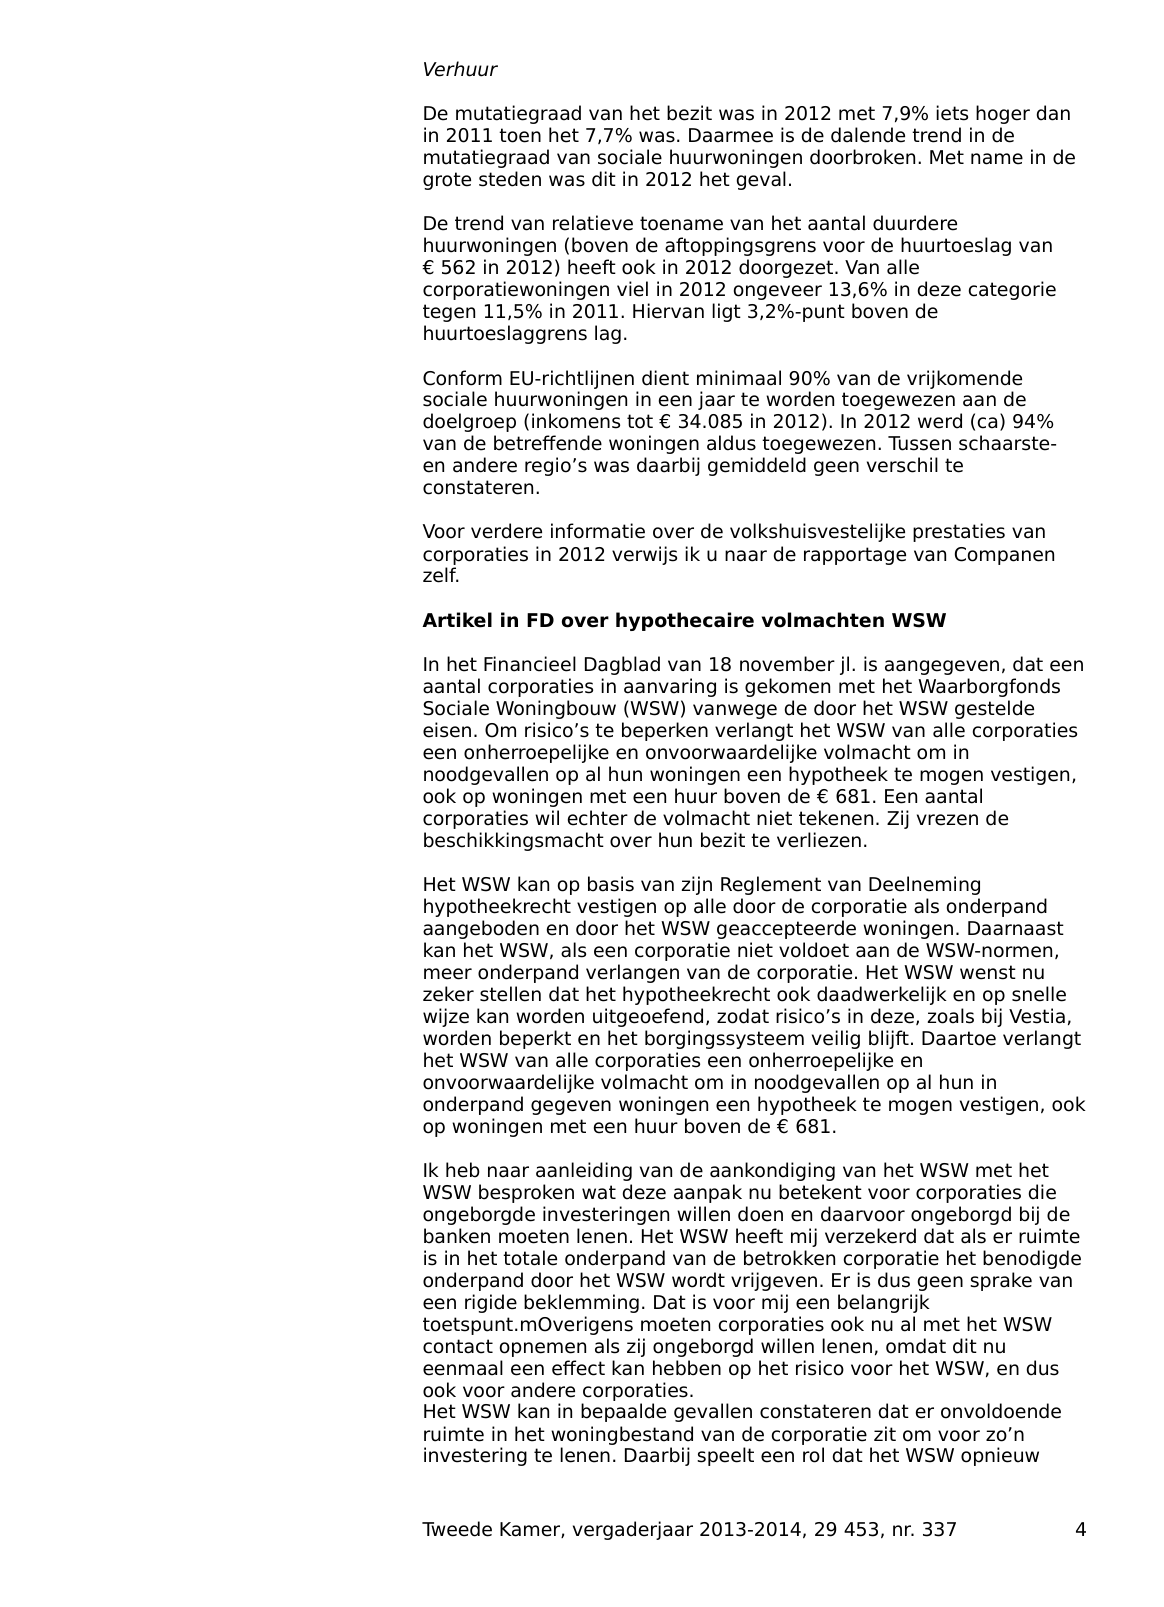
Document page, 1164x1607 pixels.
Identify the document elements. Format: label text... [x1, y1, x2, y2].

text Het WSW kan op basis van zijn Reglement van Deelneming hypotheekrecht vestigen op alle door de corporatie als onderpand aangeboden en door het WSW geaccepteerde woningen. Daarnaast kan het WSW, als een corporatie niet voldoet aan de WSW-normen, meer onderpand verlangen van de corporatie. Het WSW wenst nu zeker stellen dat het hypotheekrecht ook daadwerkelijk en op snelle wijze kan worden uitgeoefend, zodat risico’s in deze, zoals bij Vestia, worden beperkt en het borgingssysteem veilig blijft. Daartoe verlangt het WSW van alle corporaties een onherroepelijke en onvoorwaardelijke volmacht om in noodgevallen op al hun in onderpand gegeven woningen een hypotheek te mogen vestigen, ook op woningen met een huur boven de € 681. [422, 874, 1087, 1137]
subtitle Artikel in FD over hypothecaire volmachten WSW [422, 609, 1087, 632]
subtitle Verhuur [422, 59, 1087, 81]
text Het WSW kan in bepaalde gevallen constateren dat er onvoldoende ruimte in het woningbestand van de corporatie zit om voor zo’n investering te lenen. Daarbij speelt een rol dat het WSW opnieuw [422, 1401, 1087, 1467]
text De trend van relatieve toename van het aantal duurdere huurwoningen (boven de aftoppingsgrens voor de huurtoeslag van € 562 in 2012) heeft ook in 2012 doorgezet. Van alle corporatiewoningen viel in 2012 ongeveer 13,6% in deze categorie tegen 11,5% in 2011. Hiervan ligt 3,2%-punt boven de huurtoeslaggrens lag. [422, 213, 1087, 345]
text Conform EU-richtlijnen dient minimaal 90% van de vrijkomende sociale huurwoningen in een jaar te worden toegewezen aan de doelgroep (inkomens tot € 34.085 in 2012). In 2012 werd (ca) 94% van de betreffende woningen aldus toegewezen. Tussen schaarste- en andere regio’s was daarbij gemiddeld geen verschil te constateren. [422, 367, 1087, 499]
text In het Financieel Dagblad van 18 november jl. is aangegeven, dat een aantal corporaties in aanvaring is gekomen met het Waarborgfonds Sociale Woningbouw (WSW) vanwege de door het WSW gestelde eisen. Om risico’s te beperken verlangt het WSW van alle corporaties een onherroepelijke en onvoorwaardelijke volmacht om in noodgevallen op al hun woningen een hypotheek te mogen vestigen, ook op woningen met een huur boven de € 681. Een aantal corporaties wil echter de volmacht niet tekenen. Zij vrezen de beschikkingsmacht over hun bezit te verliezen. [422, 654, 1087, 852]
text Voor verdere informatie over de volkshuisvestelijke prestaties van corporaties in 2012 verwijs ik u naar de rapportage van Companen zelf. [422, 521, 1087, 587]
text De mutatiegraad van het bezit was in 2012 met 7,9% iets hoger dan in 2011 toen het 7,7% was. Daarmee is de dalende trend in de mutatiegraad van sociale huurwoningen doorbroken. Met name in de grote steden was dit in 2012 het geval. [422, 103, 1087, 191]
text Ik heb naar aanleiding van de aankondiging van het WSW met het WSW besproken wat deze aanpak nu betekent voor corporaties die ongeborgde investeringen willen doen en daarvoor ongeborgd bij de banken moeten lenen. Het WSW heeft mij verzekerd dat als er ruimte is in het totale onderpand van de betrokken corporatie het benodigde onderpand door het WSW wordt vrijgeven. Er is dus geen sprake van een rigide beklemming. Dat is voor mij een belangrijk toetspunt.mOverigens moeten corporaties ook nu al met het WSW contact opnemen als zij ongeborgd willen lenen, omdat dit nu eenmaal een effect kan hebben op het risico voor het WSW, en dus ook voor andere corporaties. [422, 1160, 1087, 1401]
